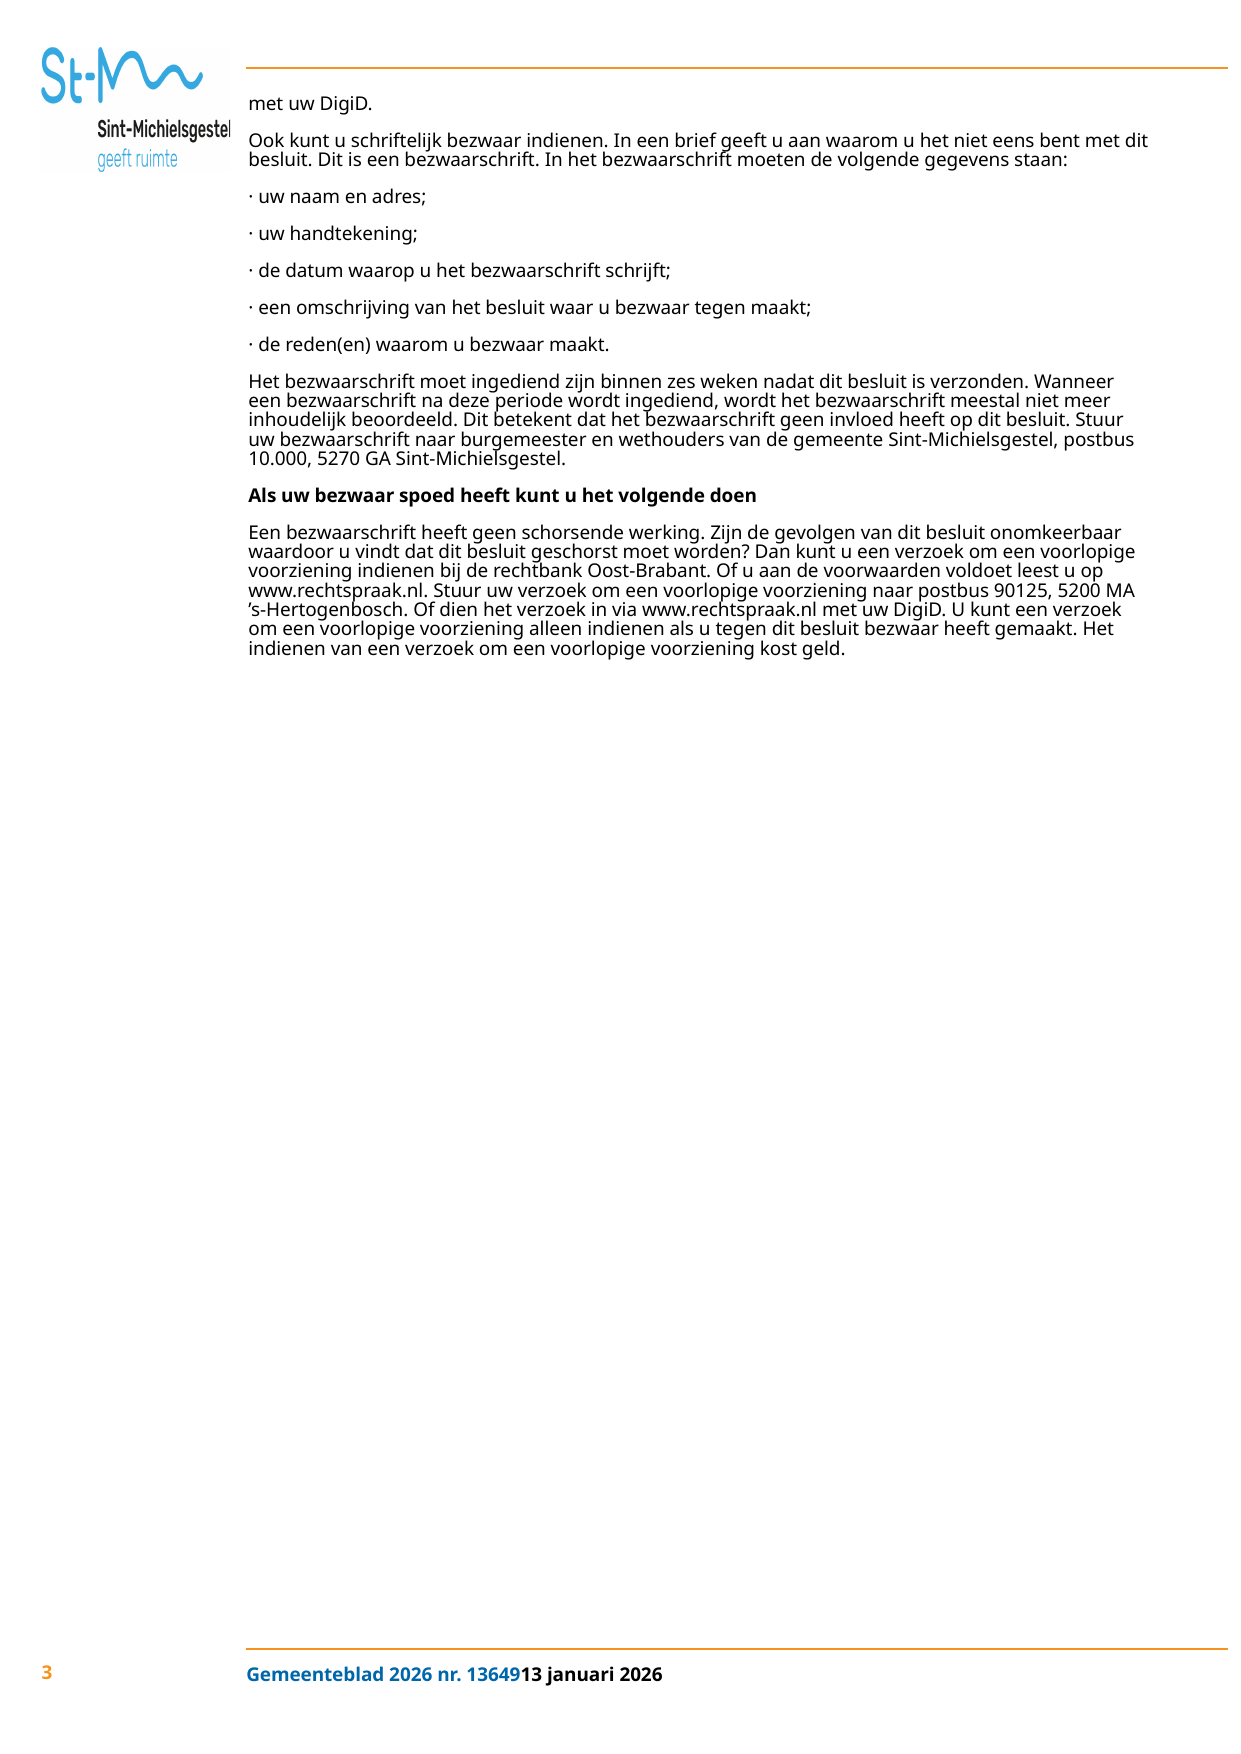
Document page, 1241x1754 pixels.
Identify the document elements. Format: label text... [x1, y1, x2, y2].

text · uw handtekening; [248, 225, 1152, 244]
text met uw DigiD. [248, 95, 1152, 114]
picture [41, 47, 231, 172]
text Een bezwaarschrift heeft geen schorsende werking. Zijn de gevolgen van dit besluit onomkeerbaar waardoor u vindt dat dit besluit geschorst moet worden? Dan kunt u een verzoek om een voorlopige voorziening indienen bij de rechtbank Oost-Brabant. Of u aan de voorwaarden voldoet leest u op www.rechtspraak.nl. Stuur uw verzoek om een voorlopige voorziening naar postbus 90125, 5200 MA ’s-Hertogenbosch. Of dien het verzoek in via www.rechtspraak.nl met uw DigiD. U kunt een verzoek om een voorlopige voorziening alleen indienen als u tegen dit besluit bezwaar heeft gemaakt. Het indienen van een verzoek om een voorlopige voorziening kost geld. [248, 524, 1152, 659]
text Het bezwaarschrift moet ingediend zijn binnen zes weken nadat dit besluit is verzonden. Wanneer een bezwaarschrift na deze periode wordt ingediend, wordt het bezwaarschrift meestal niet meer inhoudelijk beoordeeld. Dit betekent dat het bezwaarschrift geen invloed heeft op dit besluit. Stuur uw bezwaarschrift naar burgemeester en wethouders van de gemeente Sint-Michielsgestel, postbus 10.000, 5270 GA Sint-Michielsgestel. [248, 373, 1152, 469]
text · de reden(en) waarom u bezwaar maakt. [248, 336, 1152, 355]
text Als uw bezwaar spoed heeft kunt u het volgende doen [248, 487, 1152, 506]
text · de datum waarop u het bezwaarschrift schrijft; [248, 262, 1152, 281]
text · een omschrijving van het besluit waar u bezwaar tegen maakt; [248, 299, 1152, 318]
text · uw naam en adres; [248, 188, 1152, 207]
text Ook kunt u schriftelijk bezwaar indienen. In een brief geeft u aan waarom u het niet eens bent met dit besluit. Dit is een bezwaarschrift. In het bezwaarschrift moeten de volgende gegevens staan: [248, 132, 1152, 170]
